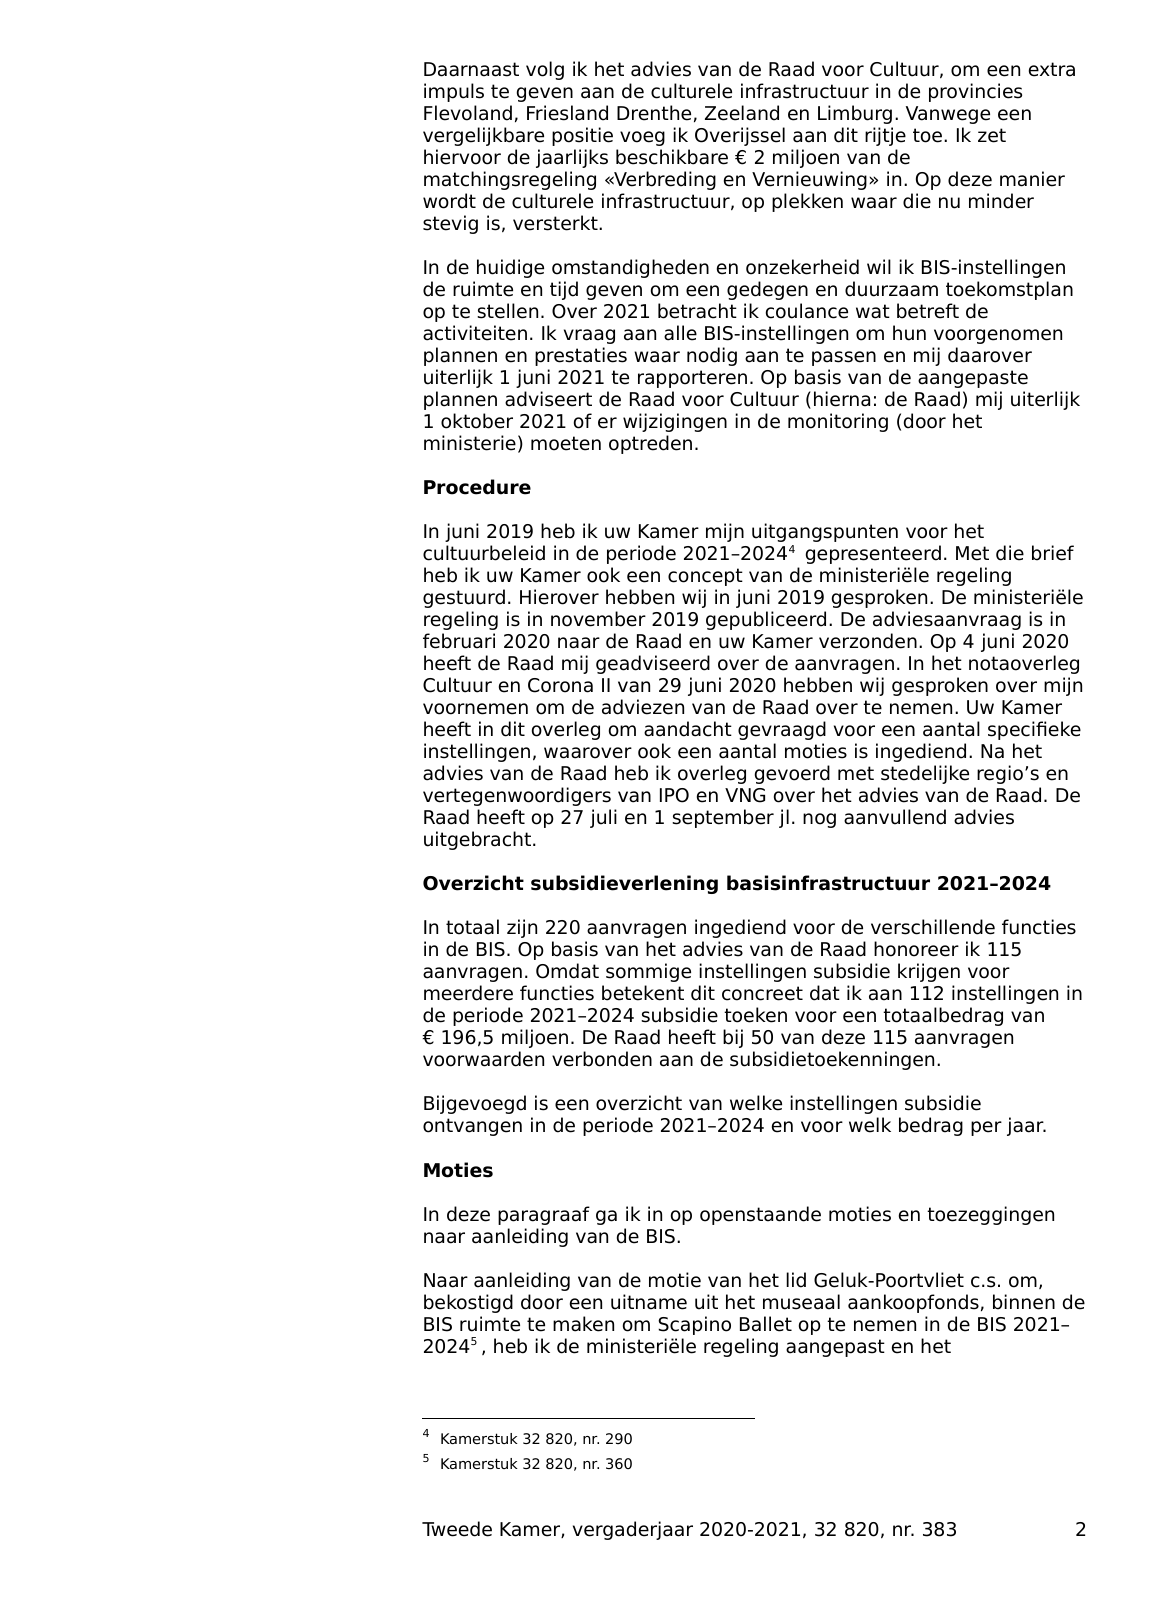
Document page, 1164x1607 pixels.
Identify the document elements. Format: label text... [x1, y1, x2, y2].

text Daarnaast volg ik het advies van de Raad voor Cultuur, om een extra impuls te geven aan de culturele infrastructuur in de provincies Flevoland, Friesland Drenthe, Zeeland en Limburg. Vanwege een vergelijkbare positie voeg ik Overijssel aan dit rijtje toe. Ik zet hiervoor de jaarlijks beschikbare € 2 miljoen van de matchingsregeling «Verbreding en Vernieuwing» in. Op deze manier wordt de culturele infrastructuur, op plekken waar die nu minder stevig is, versterkt. [422, 59, 1087, 235]
subtitle Procedure [422, 477, 1087, 499]
subtitle Moties [422, 1159, 1087, 1181]
subtitle Overzicht subsidieverlening basisinfrastructuur 2021–2024 [422, 873, 1087, 895]
text In totaal zijn 220 aanvragen ingediend voor de verschillende functies in de BIS. Op basis van het advies van de Raad honoreer ik 115 aanvragen. Omdat sommige instellingen subsidie krijgen voor meerdere functies betekent dit concreet dat ik aan 112 instellingen in de periode 2021–2024 subsidie toeken voor een totaalbedrag van € 196,5 miljoen. De Raad heeft bij 50 van deze 115 aanvragen voorwaarden verbonden aan de subsidietoekenningen. [422, 917, 1087, 1071]
text In deze paragraaf ga ik in op openstaande moties en toezeggingen naar aanleiding van de BIS. [422, 1204, 1087, 1248]
text In de huidige omstandigheden en onzekerheid wil ik BIS-instellingen de ruimte en tijd geven om een gedegen en duurzaam toekomstplan op te stellen. Over 2021 betracht ik coulance wat betreft de activiteiten. Ik vraag aan alle BIS-instellingen om hun voorgenomen plannen en prestaties waar nodig aan te passen en mij daarover uiterlijk 1 juni 2021 te rapporteren. Op basis van de aangepaste plannen adviseert de Raad voor Cultuur (hierna: de Raad) mij uiterlijk 1 oktober 2021 of er wijzigingen in de monitoring (door het ministerie) moeten optreden. [422, 257, 1087, 455]
text In juni 2019 heb ik uw Kamer mijn uitgangspunten voor het cultuurbeleid in de periode 2021–2024 gepresenteerd. Met die brief heb ik uw Kamer ook een concept van de ministeriële regeling gestuurd. Hierover hebben wij in juni 2019 gesproken. De ministeriële regeling is in november 2019 gepubliceerd. De adviesaanvraag is in februari 2020 naar de Raad en uw Kamer verzonden. Op 4 juni 2020 heeft de Raad mij geadviseerd over de aanvragen. In het notaoverleg Cultuur en Corona II van 29 juni 2020 hebben wij gesproken over mijn voornemen om de adviezen van de Raad over te nemen. Uw Kamer heeft in dit overleg om aandacht gevraagd voor een aantal specifieke instellingen, waarover ook een aantal moties is ingediend. Na het advies van de Raad heb ik overleg gevoerd met stedelijke regio’s en vertegenwoordigers van IPO en VNG over het advies van de Raad. De Raad heeft op 27 juli en 1 september jl. nog aanvullend advies uitgebracht. [422, 521, 1087, 851]
text Kamerstuk 32 820, nr. 360 [422, 1452, 1087, 1474]
text Kamerstuk 32 820, nr. 290 [422, 1427, 1087, 1449]
text Naar aanleiding van de motie van het lid Geluk-Poortvliet c.s. om, bekostigd door een uitname uit het museaal aankoopfonds, binnen de BIS ruimte te maken om Scapino Ballet op te nemen in de BIS 2021–2024, heb ik de ministeriële regeling aangepast en het [422, 1270, 1087, 1358]
text Bijgevoegd is een overzicht van welke instellingen subsidie ontvangen in de periode 2021–2024 en voor welk bedrag per jaar. [422, 1093, 1087, 1137]
